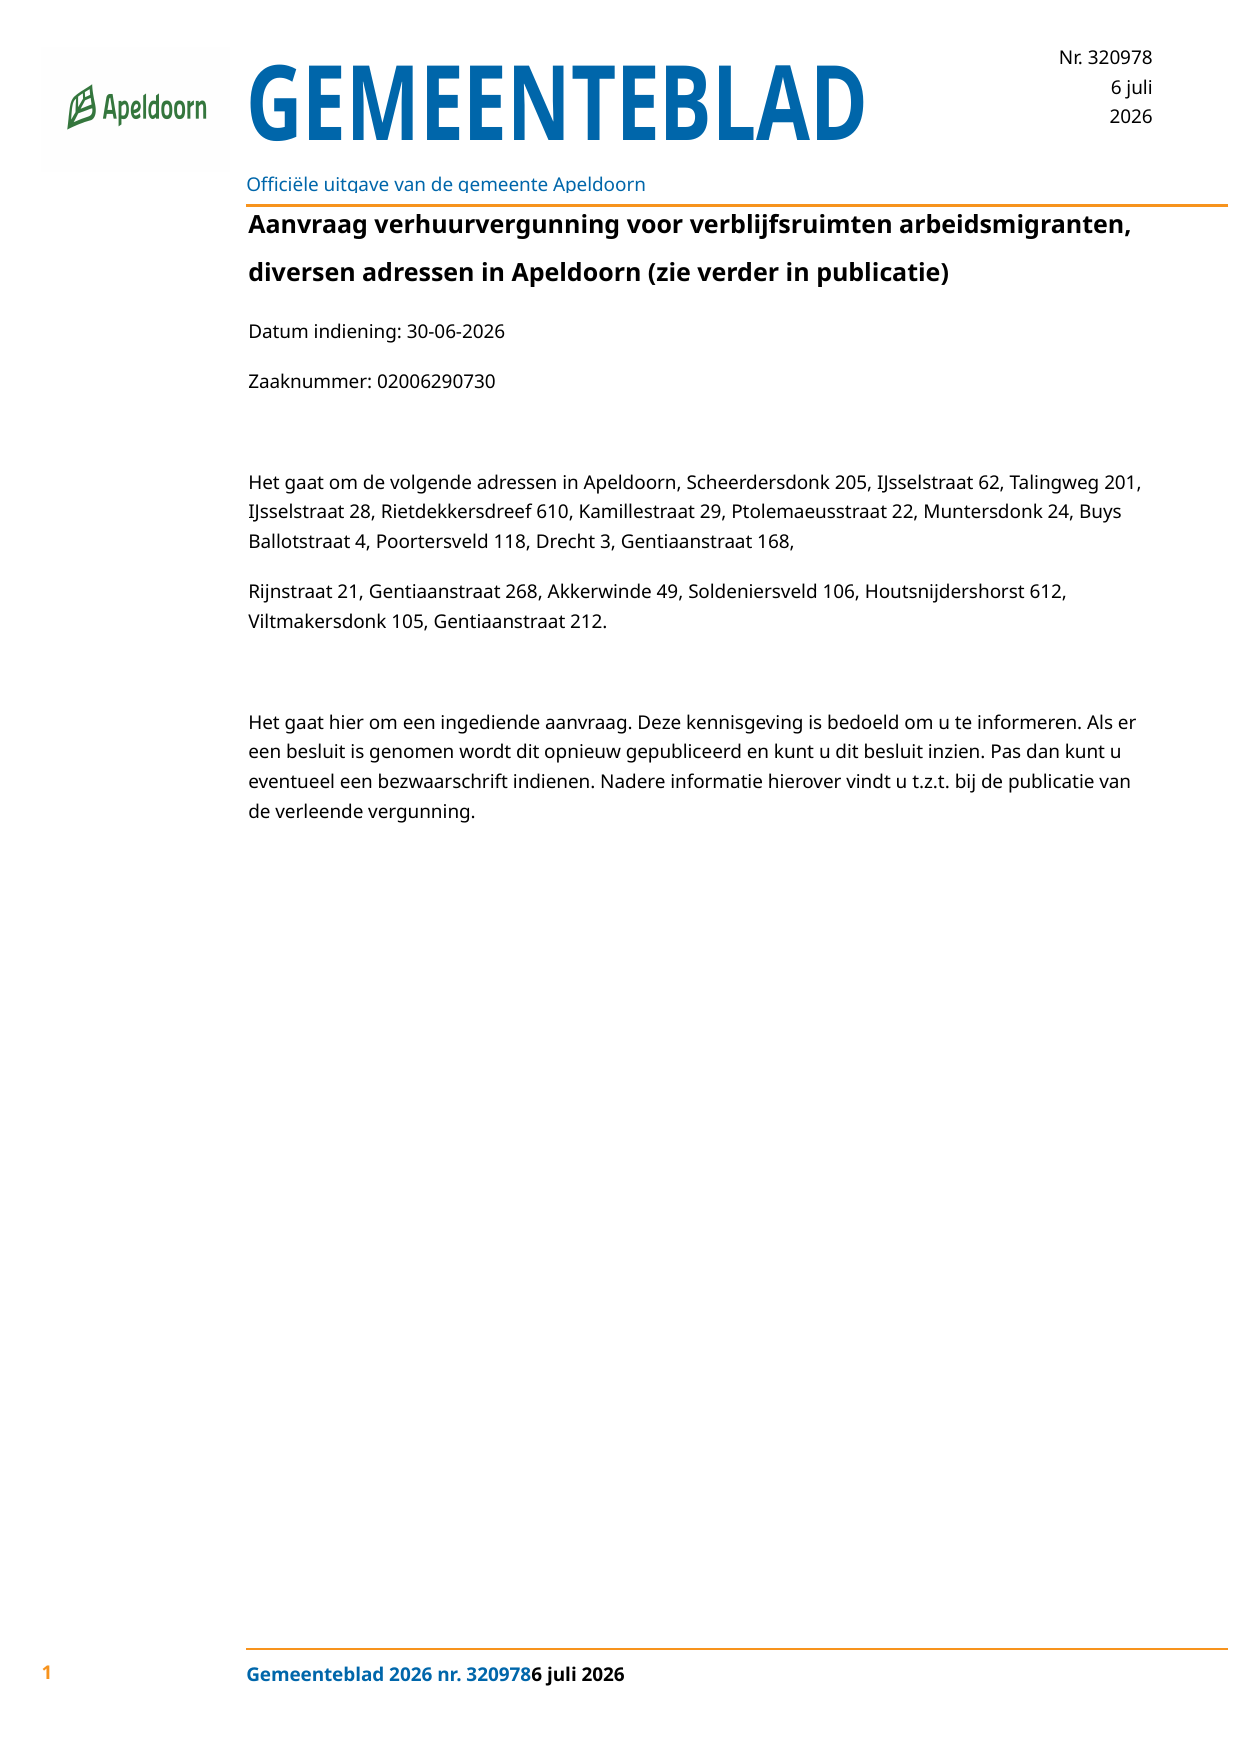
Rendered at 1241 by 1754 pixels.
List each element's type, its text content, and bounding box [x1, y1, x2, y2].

text Zaaknummer: 02006290730 [248, 368, 1152, 394]
text Datum indiening: 30-06-2026 [248, 318, 1152, 344]
picture [41, 47, 231, 172]
text Het gaat hier om een ingediende aanvraag. Deze kennisgeving is bedoeld om u te informeren. Als er een besluit is genomen wordt dit opnieuw gepubliceerd en kunt u dit besluit inzien. Pas dan kunt u eventueel een bezwaarschrift indienen. Nadere informatie hierover vindt u t.z.t. bij de publicatie van de verleende vergunning. [248, 709, 1152, 824]
text Het gaat om de volgende adressen in Apeldoorn, Scheerdersdonk 205, IJsselstraat 62, Talingweg 201, IJsselstraat 28, Rietdekkersdreef 610, Kamillestraat 29, Ptolemaeusstraat 22, Muntersdonk 24, Buys Ballotstraat 4, Poortersveld 118, Drecht 3, Gentiaanstraat 168, [248, 469, 1152, 554]
text Aanvraag verhuurvergunning voor verblijfsruimten arbeidsmigranten, diversen adressen in Apeldoorn (zie verder in publicatie) [248, 207, 1152, 288]
text Rijnstraat 21, Gentiaanstraat 268, Akkerwinde 49, Soldeniersveld 106, Houtsnijdershorst 612, Viltmakersdonk 105, Gentiaanstraat 212. [248, 579, 1152, 634]
